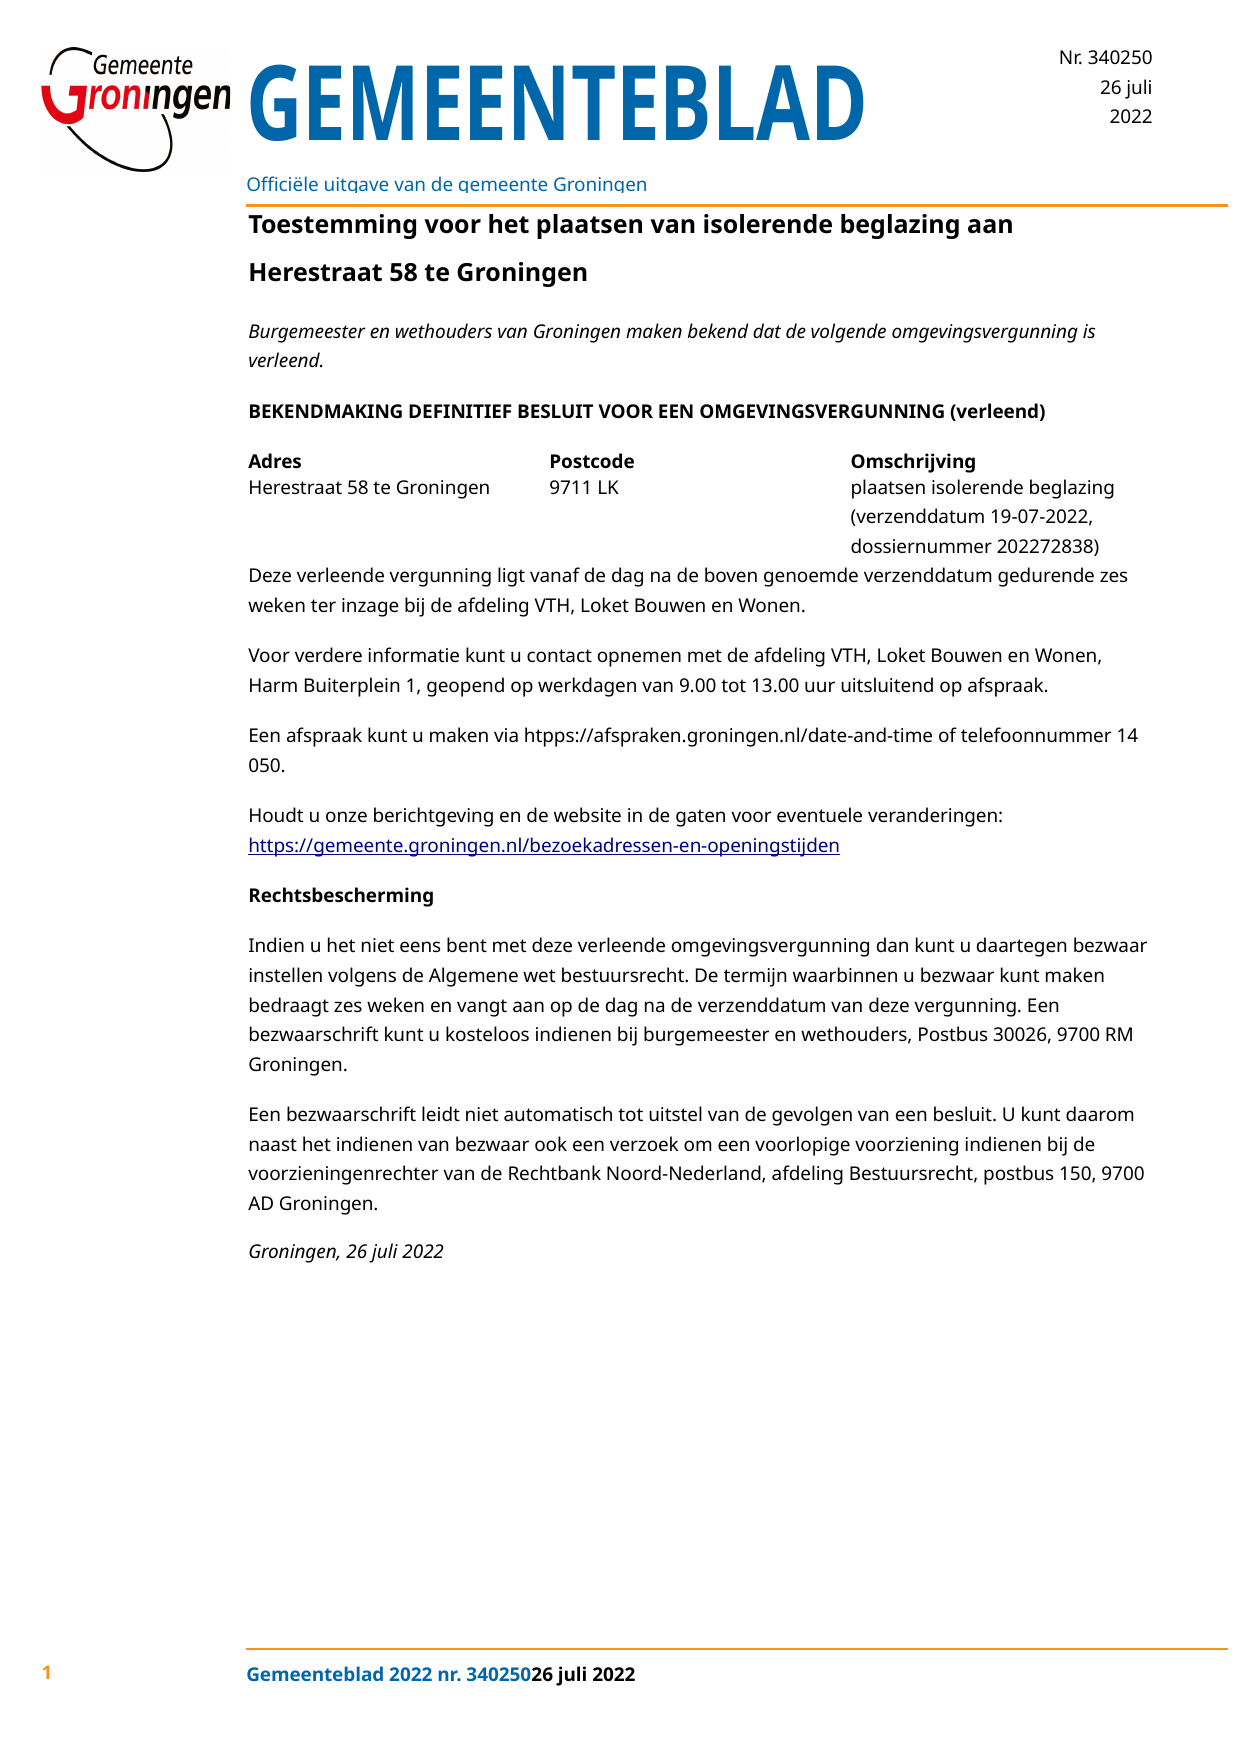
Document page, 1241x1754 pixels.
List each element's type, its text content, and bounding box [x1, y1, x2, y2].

text Houdt u onze berichtgeving en de website in de gaten voor eventuele veranderingen: https://gemeente.groningen.nl/bezoekadressen-en-openingstijden [248, 802, 1152, 858]
text BEKENDMAKING DEFINITIEF BESLUIT VOOR EEN OMGEVINGSVERGUNNING (verleend) [248, 398, 1152, 424]
table_header Omschrijving [850, 449, 1152, 474]
text Rechtsbescherming [248, 882, 1152, 908]
picture [41, 47, 231, 172]
table_cell 9711 LK [549, 474, 850, 559]
table_header Postcode [549, 449, 850, 474]
table_cell plaatsen isolerende beglazing (verzenddatum 19-07-2022, dossiernummer 202272838) [850, 474, 1152, 559]
text Een bezwaarschrift leidt niet automatisch tot uitstel van de gevolgen van een besluit. U kunt daarom naast het indienen van bezwaar ook een verzoek om een voorlopige voorziening indienen bij de voorzieningenrechter van de Rechtbank Noord-Nederland, afdeling Bestuursrecht, postbus 150, 9700 AD Groningen. [248, 1101, 1152, 1216]
text Toestemming voor het plaatsen van isolerende beglazing aan Herestraat 58 te Groningen [248, 207, 1152, 288]
table_cell Herestraat 58 te Groningen [248, 474, 549, 559]
table_header Adres [248, 449, 549, 474]
text Voor verdere informatie kunt u contact opnemen met de afdeling VTH, Loket Bouwen en Wonen, Harm Buiterplein 1, geopend op werkdagen van 9.00 tot 13.00 uur uitsluitend op afspraak. [248, 642, 1152, 698]
text Indien u het niet eens bent met deze verleende omgevingsvergunning dan kunt u daartegen bezwaar instellen volgens de Algemene wet bestuursrecht. De termijn waarbinnen u bezwaar kunt maken bedraagt zes weken en vangt aan op de dag na de verzenddatum van deze vergunning. Een bezwaarschrift kunt u kosteloos indienen bij burgemeester en wethouders, Postbus 30026, 9700 RM Groningen. [248, 933, 1152, 1077]
text Groningen, 26 juli 2022 [248, 1238, 1152, 1264]
text Burgemeester en wethouders van Groningen maken bekend dat de volgende omgevingsvergunning is verleend. [248, 318, 1152, 373]
text Een afspraak kunt u maken via htpps://afspraken.groningen.nl/date-and-time of telefoonnummer 14 050. [248, 722, 1152, 778]
text Deze verleende vergunning ligt vanaf de dag na de boven genoemde verzenddatum gedurende zes weken ter inzage bij de afdeling VTH, Loket Bouwen en Wonen. [248, 562, 1152, 618]
